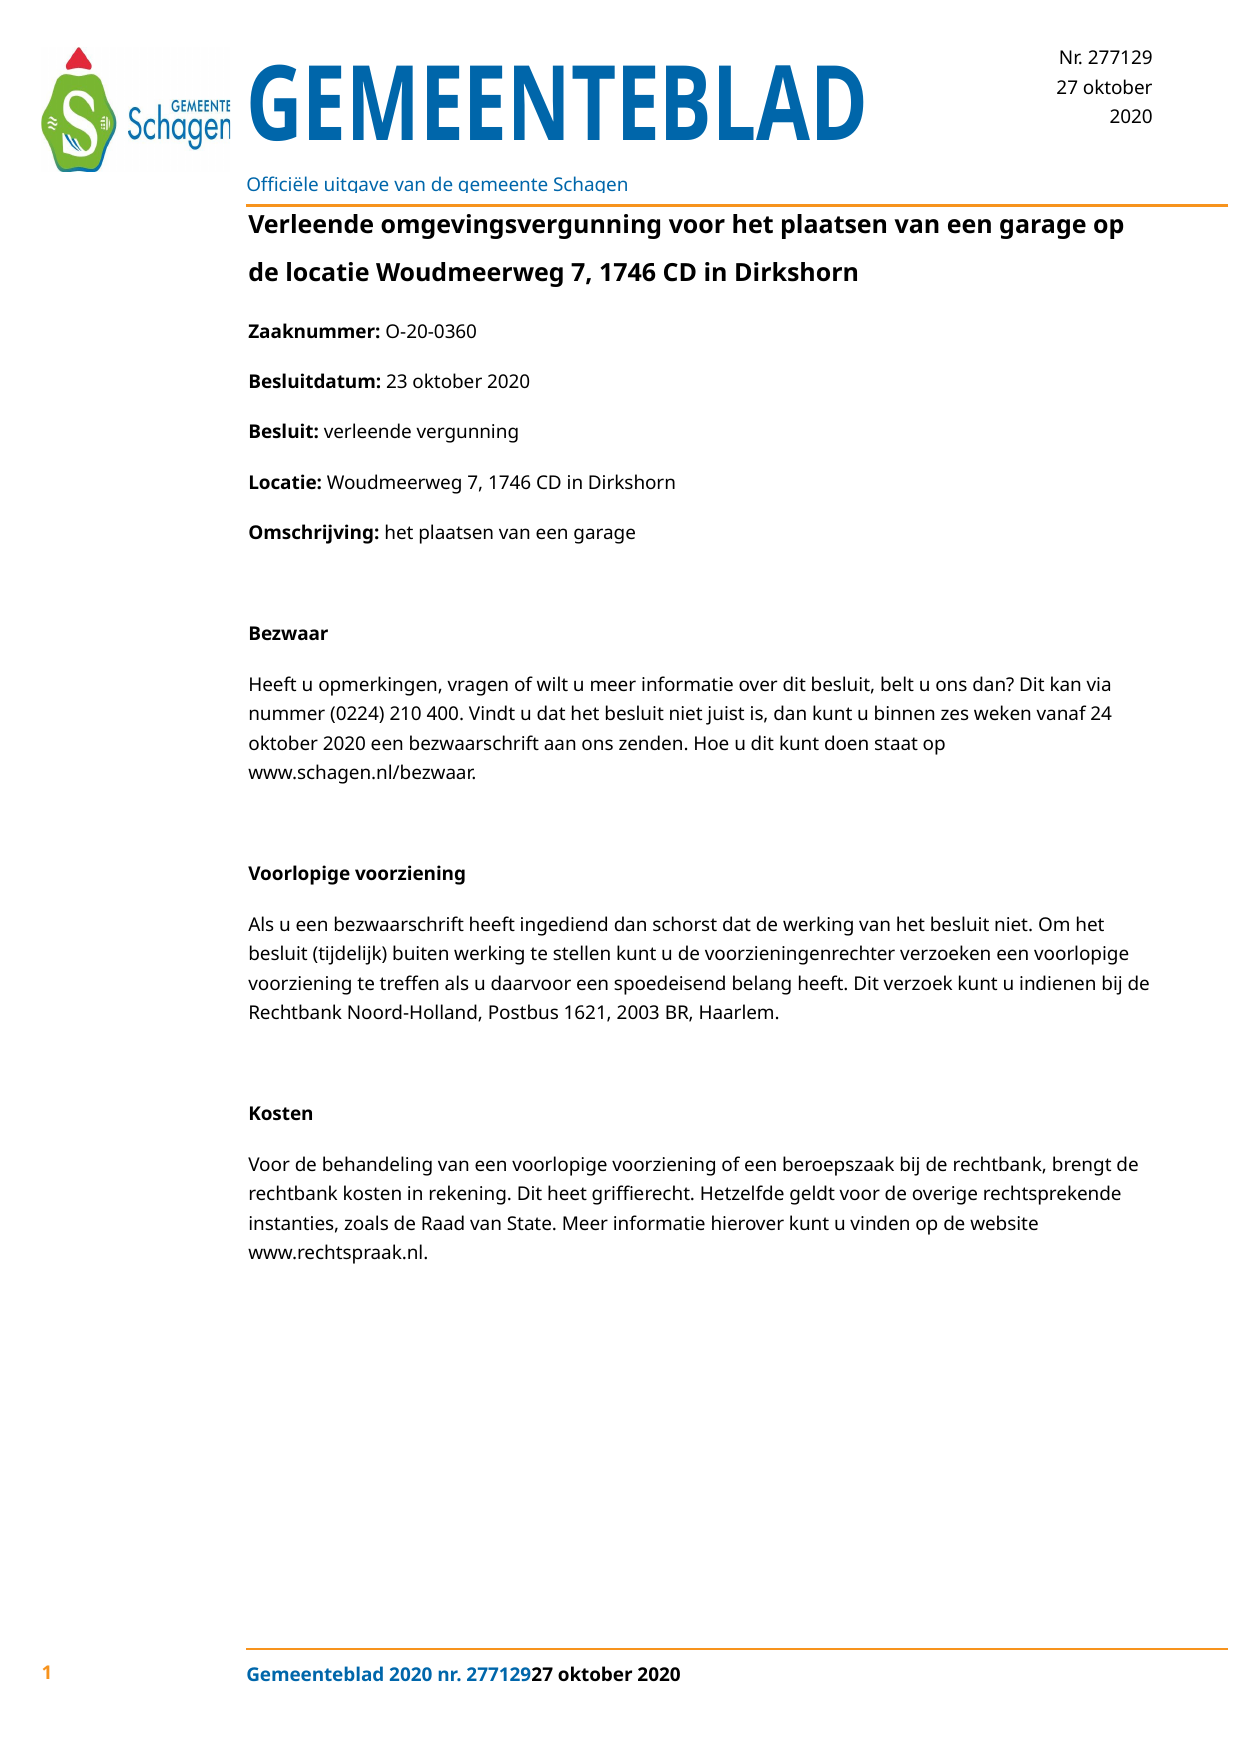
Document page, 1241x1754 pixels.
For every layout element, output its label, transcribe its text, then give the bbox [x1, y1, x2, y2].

text Zaaknummer: O-20-0360 [248, 318, 1152, 344]
text Kosten [248, 1100, 1152, 1126]
text Als u een bezwaarschrift heeft ingediend dan schorst dat de werking van het besluit niet. Om het besluit (tijdelijk) buiten werking te stellen kunt u de voorzieningenrechter verzoeken een voorlopige voorziening te treffen als u daarvoor een spoedeisend belang heeft. Dit verzoek kunt u indienen bij de Rechtbank Noord-Holland, Postbus 1621, 2003 BR, Haarlem. [248, 911, 1152, 1025]
text Voor de behandeling van een voorlopige voorziening of een beroepszaak bij de rechtbank, brengt de rechtbank kosten in rekening. Dit heet griffierecht. Hetzelfde geldt voor de overige rechtsprekende instanties, zoals de Raad van State. Meer informatie hierover kunt u vinden op de website www.rechtspraak.nl. [248, 1151, 1152, 1265]
text Locatie: Woudmeerweg 7, 1746 CD in Dirkshorn [248, 469, 1152, 495]
text Bezwaar [248, 620, 1152, 646]
text Voorlopige voorziening [248, 860, 1152, 886]
text Besluit: verleende vergunning [248, 419, 1152, 444]
text Besluitdatum: 23 oktober 2020 [248, 368, 1152, 394]
text Omschrijving: het plaatsen van een garage [248, 519, 1152, 545]
picture [41, 47, 231, 172]
text Heeft u opmerkingen, vragen of wilt u meer informatie over dit besluit, belt u ons dan? Dit kan via nummer (0224) 210 400. Vindt u dat het besluit niet juist is, dan kunt u binnen zes weken vanaf 24 oktober 2020 een bezwaarschrift aan ons zenden. Hoe u dit kunt doen staat op www.schagen.nl/bezwaar. [248, 671, 1152, 785]
text Verleende omgevingsvergunning voor het plaatsen van een garage op de locatie Woudmeerweg 7, 1746 CD in Dirkshorn [248, 207, 1152, 288]
